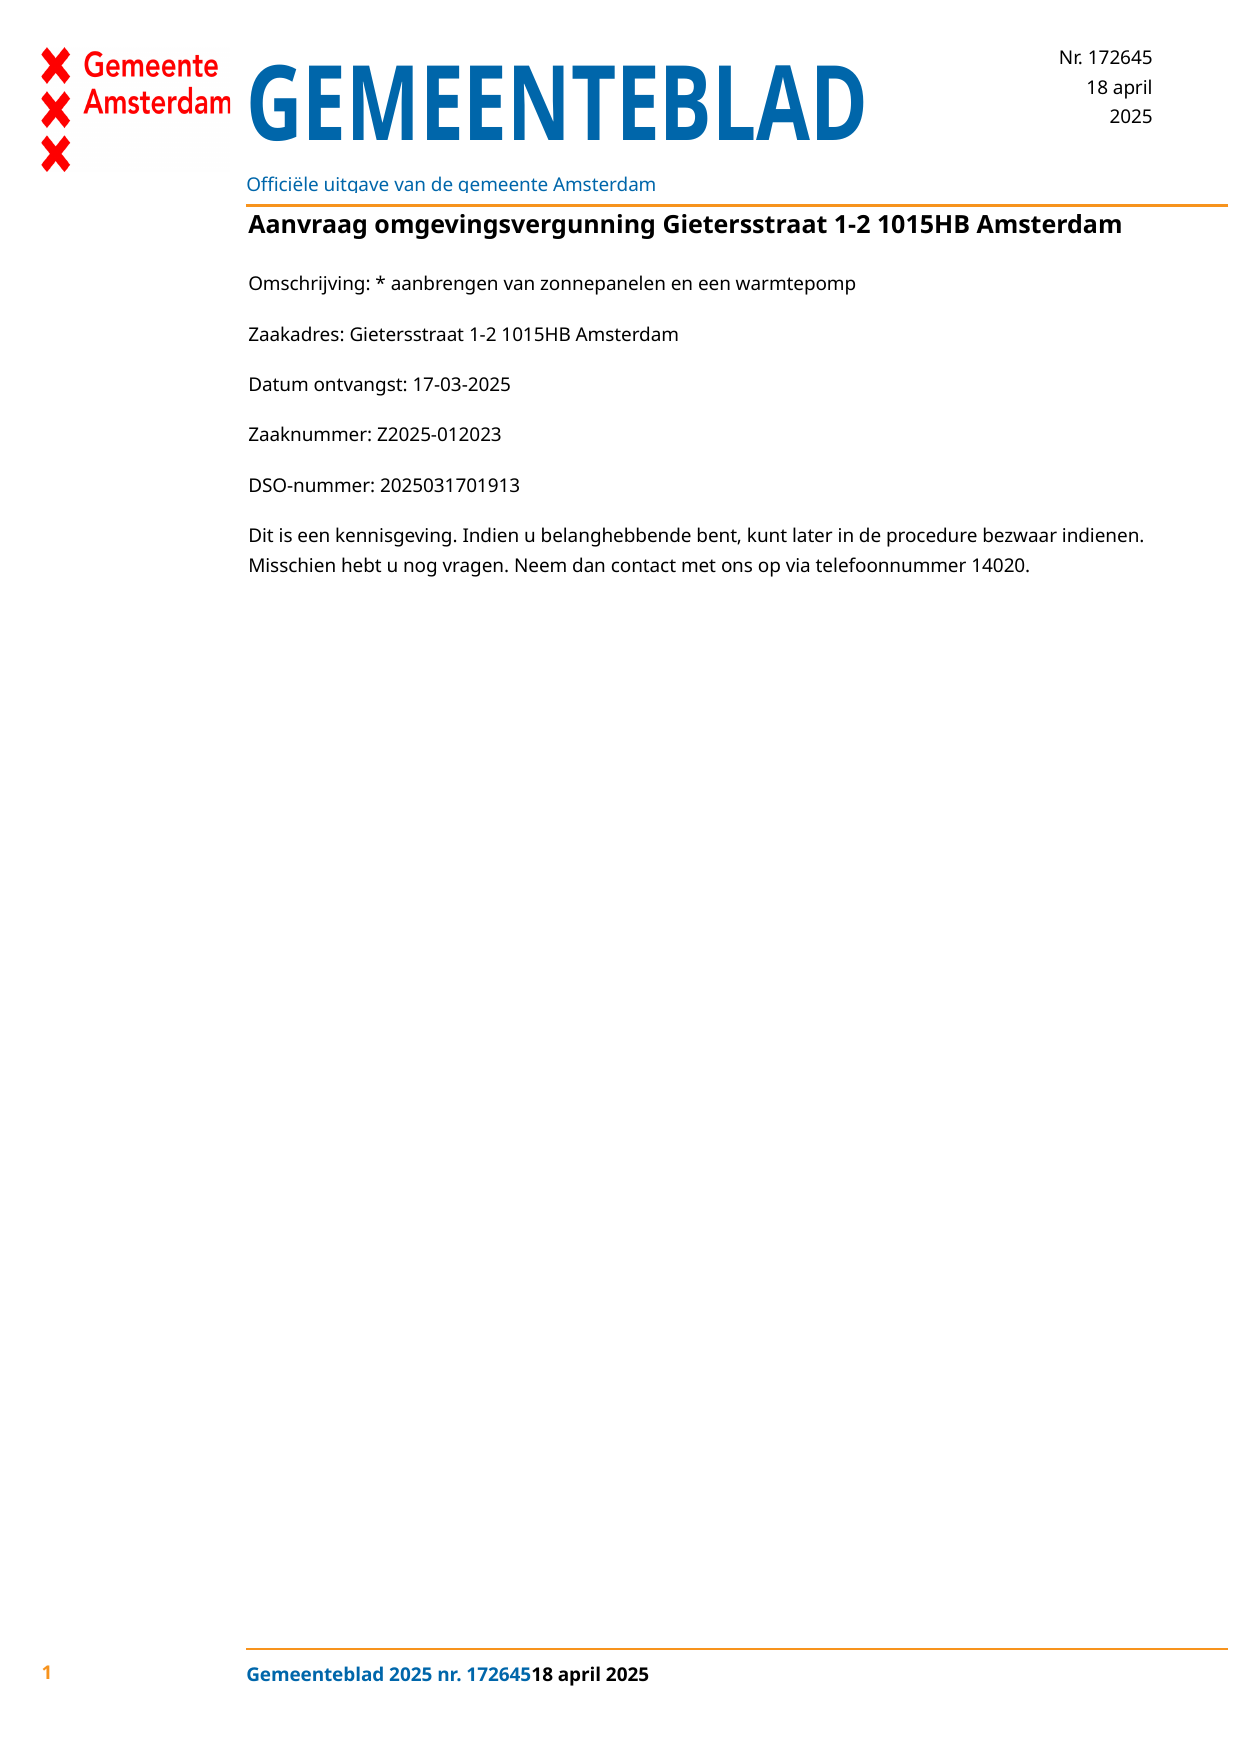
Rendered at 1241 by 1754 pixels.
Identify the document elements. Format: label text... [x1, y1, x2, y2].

text Datum ontvangst: 17-03-2025 [248, 371, 1152, 397]
text Omschrijving: * aanbrengen van zonnepanelen en een warmtepomp [248, 270, 1152, 296]
text Zaaknummer: Z2025-012023 [248, 422, 1152, 447]
text Dit is een kennisgeving. Indien u belanghebbende bent, kunt later in de procedure bezwaar indienen. Misschien hebt u nog vragen. Neem dan contact met ons op via telefoonnummer 14020. [248, 522, 1152, 578]
text Aanvraag omgevingsvergunning Gietersstraat 1-2 1015HB Amsterdam [248, 207, 1152, 241]
text DSO-nummer: 2025031701913 [248, 472, 1152, 498]
text Zaakadres: Gietersstraat 1-2 1015HB Amsterdam [248, 321, 1152, 346]
picture [41, 47, 231, 172]
